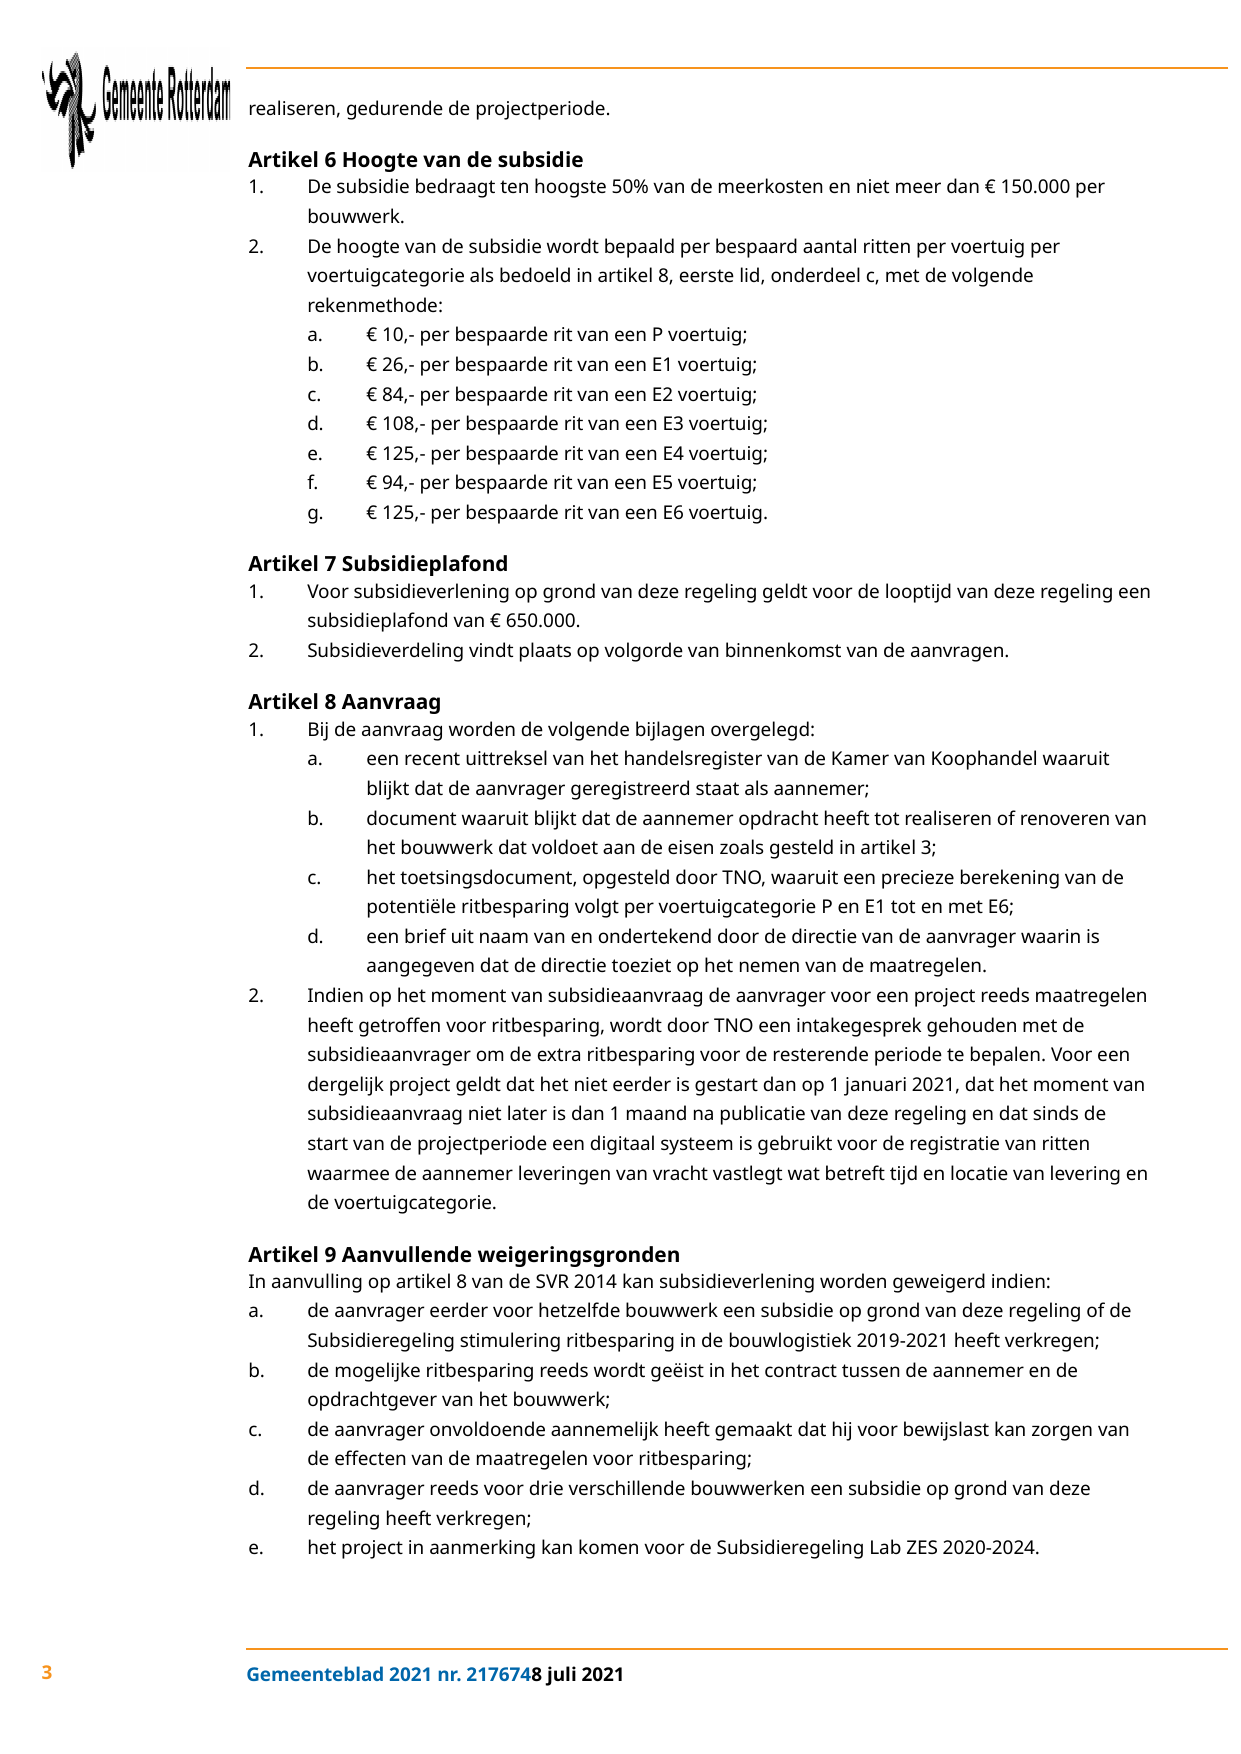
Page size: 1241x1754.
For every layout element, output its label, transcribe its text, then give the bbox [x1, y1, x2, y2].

list Indien op het moment van subsidieaanvraag de aanvrager voor een project reeds maatregelen heeft getroffen voor ritbesparing, wordt door TNO een intakegesprek gehouden met de subsidieaanvrager om de extra ritbesparing voor de resterende periode te bepalen. Voor een dergelijk project geldt dat het niet eerder is gestart dan op 1 januari 2021, dat het moment van subsidieaanvraag niet later is dan 1 maand na publicatie van deze regeling en dat sinds de start van de projectperiode een digitaal systeem is gebruikt voor de registratie van ritten waarmee de aannemer leveringen van vracht vastlegt wat betreft tijd en locatie van levering en de voertuigcategorie. [248, 982, 1152, 1215]
picture [41, 47, 231, 172]
text Artikel 9 Aanvullende weigeringsgronden [248, 1240, 1152, 1268]
list € 84,- per bespaarde rit van een E2 voertuig; [307, 381, 1152, 406]
list Subsidieverdeling vindt plaats op volgorde van binnenkomst van de aanvragen. [248, 637, 1152, 663]
list Bij de aanvraag worden de volgende bijlagen overgelegd: [248, 716, 1152, 742]
list een brief uit naam van en ondertekend door de directie van de aanvrager waarin is aangegeven dat de directie toeziet op het nemen van de maatregelen. [307, 923, 1152, 978]
list het toetsingsdocument, opgesteld door TNO, waaruit een precieze berekening van de potentiële ritbesparing volgt per voertuigcategorie P en E1 tot en met E6; [307, 864, 1152, 919]
list document waaruit blijkt dat de aannemer opdracht heeft tot realiseren of renoveren van het bouwwerk dat voldoet aan de eisen zoals gesteld in artikel 3; [307, 805, 1152, 860]
text Artikel 7 Subsidieplafond [248, 549, 1152, 578]
text Artikel 6 Hoogte van de subsidie [248, 145, 1152, 174]
list € 108,- per bespaarde rit van een E3 voertuig; [307, 410, 1152, 436]
list de aanvrager onvoldoende aannemelijk heeft gemaakt dat hij voor bewijslast kan zorgen van de effecten van de maatregelen voor ritbesparing; [248, 1416, 1152, 1471]
list € 26,- per bespaarde rit van een E1 voertuig; [307, 351, 1152, 377]
list De subsidie bedraagt ten hoogste 50% van de meerkosten en niet meer dan € 150.000 per bouwwerk. [248, 174, 1152, 229]
text realiseren, gedurende de projectperiode. [248, 95, 1152, 121]
list € 10,- per bespaarde rit van een P voertuig; [307, 322, 1152, 347]
list de mogelijke ritbesparing reeds wordt geëist in het contract tussen de aannemer en de opdrachtgever van het bouwwerk; [248, 1357, 1152, 1412]
list het project in aanmerking kan komen voor de Subsidieregeling Lab ZES 2020-2024. [248, 1534, 1152, 1560]
text Artikel 8 Aanvraag [248, 687, 1152, 716]
list de aanvrager reeds voor drie verschillende bouwwerken een subsidie op grond van deze regeling heeft verkregen; [248, 1475, 1152, 1531]
list € 125,- per bespaarde rit van een E4 voertuig; [307, 440, 1152, 466]
list € 125,- per bespaarde rit van een E6 voertuig. [307, 499, 1152, 525]
list de aanvrager eerder voor hetzelfde bouwwerk een subsidie op grond van deze regeling of de Subsidieregeling stimulering ritbesparing in de bouwlogistiek 2019-2021 heeft verkregen; [248, 1298, 1152, 1353]
list De hoogte van de subsidie wordt bepaald per bespaard aantal ritten per voertuig per voertuigcategorie als bedoeld in artikel 8, eerste lid, onderdeel c, met de volgende rekenmethode: [248, 233, 1152, 318]
list Voor subsidieverlening op grond van deze regeling geldt voor de looptijd van deze regeling een subsidieplafond van € 650.000. [248, 578, 1152, 633]
list een recent uittreksel van het handelsregister van de Kamer van Koophandel waaruit blijkt dat de aanvrager geregistreerd staat als aannemer; [307, 746, 1152, 801]
text In aanvulling op artikel 8 van de SVR 2014 kan subsidieverlening worden geweigerd indien: [248, 1268, 1152, 1294]
list € 94,- per bespaarde rit van een E5 voertuig; [307, 469, 1152, 495]
